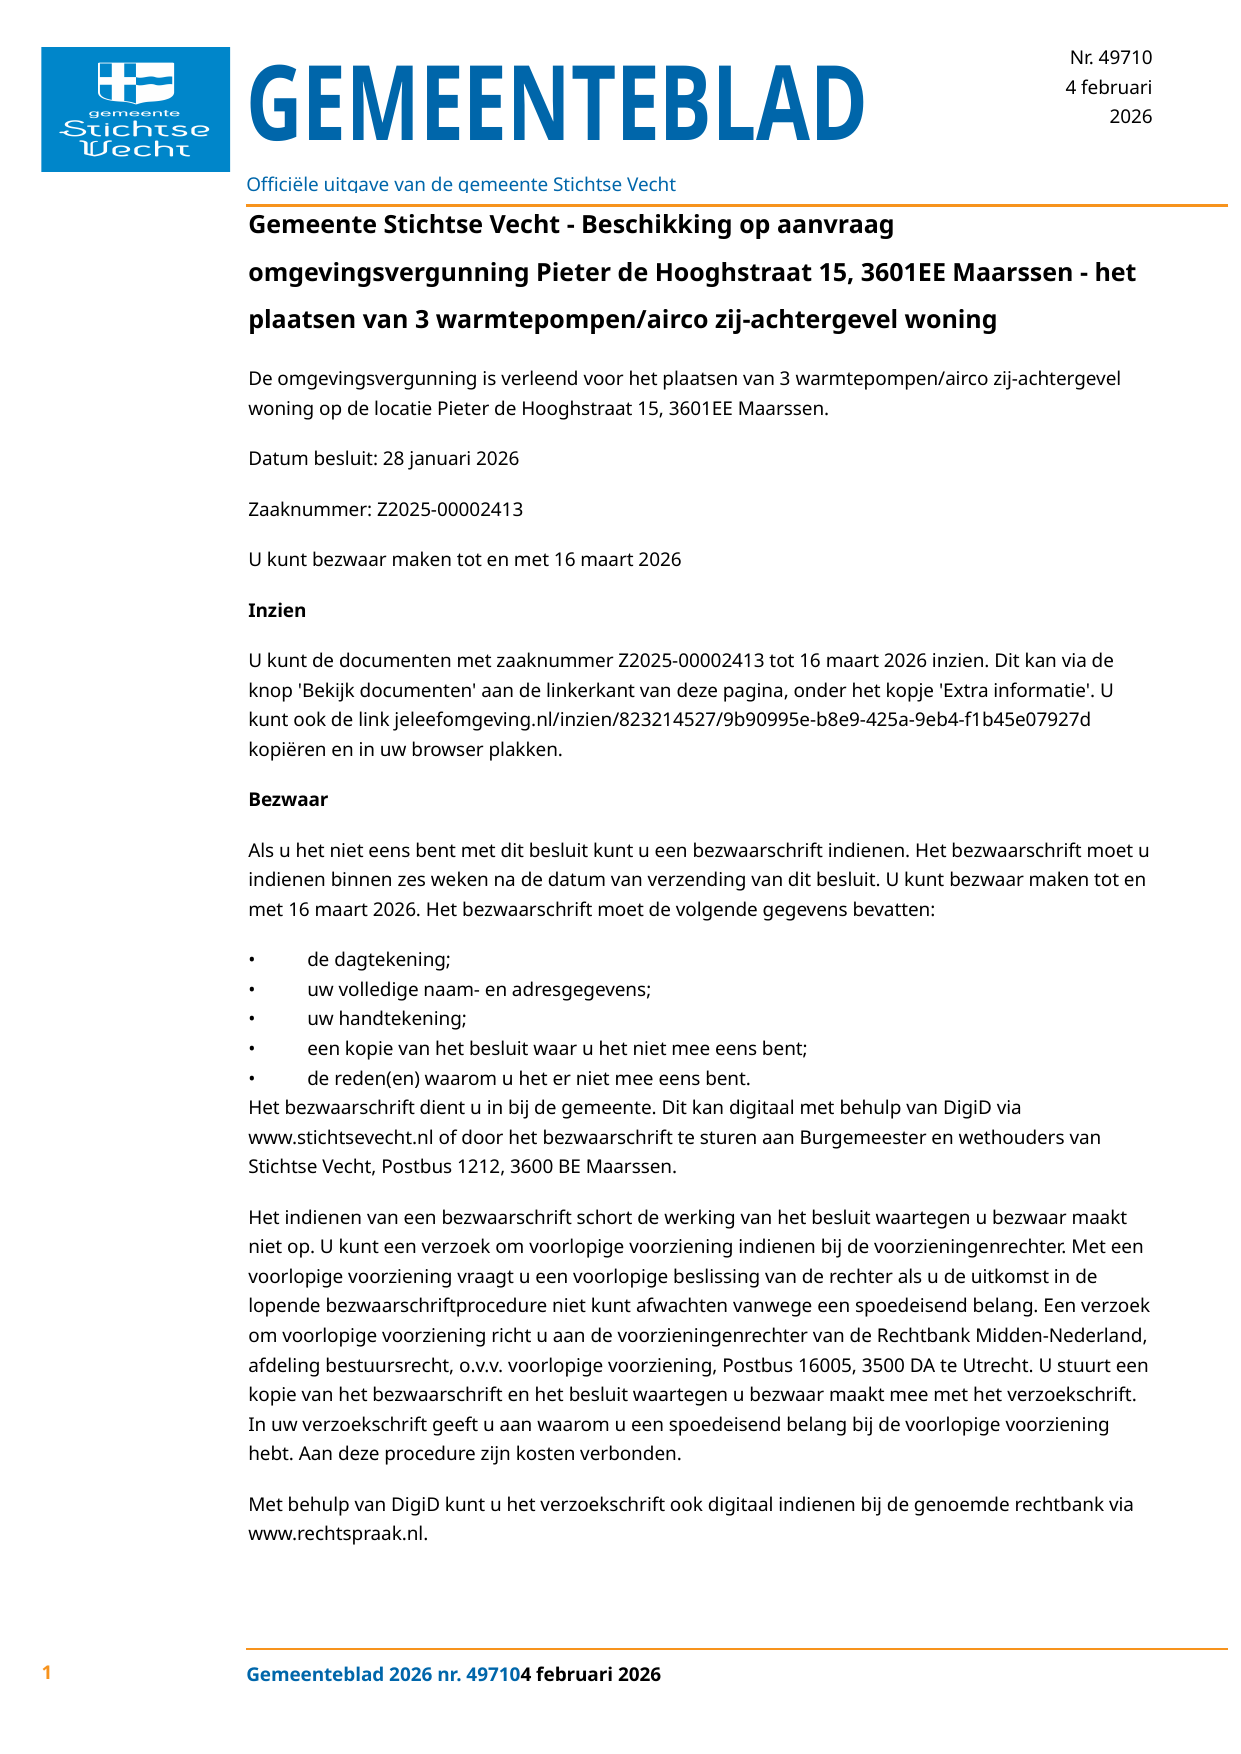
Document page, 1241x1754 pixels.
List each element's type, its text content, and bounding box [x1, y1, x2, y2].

text Als u het niet eens bent met dit besluit kunt u een bezwaarschrift indienen. Het bezwaarschrift moet u indienen binnen zes weken na de datum van verzending van dit besluit. U kunt bezwaar maken tot en met 16 maart 2026. Het bezwaarschrift moet de volgende gegevens bevatten: [248, 837, 1152, 922]
text Datum besluit: 28 januari 2026 [248, 446, 1152, 471]
text Bezwaar [248, 786, 1152, 812]
text Zaaknummer: Z2025-00002413 [248, 496, 1152, 522]
picture [99, 63, 135, 101]
text U kunt de documenten met zaaknummer Z2025-00002413 tot 16 maart 2026 inzien. Dit kan via de knop 'Bekijk documenten' aan de linkerkant van deze pagina, onder het kopje 'Extra informatie'. U kunt ook de link jeleefomgeving.nl/inzien/823214527/9b90995e-b8e9-425a-9eb4-f1b45e07927d kopiëren en in uw browser plakken. [248, 647, 1152, 762]
list de reden(en) waarom u het er niet mee eens bent. [248, 1065, 1152, 1090]
list uw volledige naam- en adresgegevens; [248, 976, 1152, 1002]
text Inzien [248, 597, 1152, 622]
text De omgevingsvergunning is verleend voor het plaatsen van 3 warmtepompen/airco zij-achtergevel woning op de locatie Pieter de Hooghstraat 15, 3601EE Maarssen. [248, 366, 1152, 421]
text Het bezwaarschrift dient u in bij de gemeente. Dit kan digitaal met behulp van DigiD via www.stichtsevecht.nl of door het bezwaarschrift te sturen aan Burgemeester en wethouders van Stichtse Vecht, Postbus 1212, 3600 BE Maarssen. [248, 1094, 1152, 1179]
list een kopie van het besluit waar u het niet mee eens bent; [248, 1035, 1152, 1061]
list uw handtekening; [248, 1006, 1152, 1031]
text U kunt bezwaar maken tot en met 16 maart 2026 [248, 546, 1152, 572]
text Gemeente Stichtse Vecht - Beschikking op aanvraag omgevingsvergunning Pieter de Hooghstraat 15, 3601EE Maarssen - het plaatsen van 3 warmtepompen/airco zij-achtergevel woning [248, 207, 1152, 336]
list de dagtekening; [248, 946, 1152, 972]
text Het indienen van een bezwaarschrift schort de werking van het besluit waartegen u bezwaar maakt niet op. U kunt een verzoek om voorlopige voorziening indienen bij de voorzieningenrechter. Met een voorlopige voorziening vraagt u een voorlopige beslissing van de rechter als u de uitkomst in de lopende bezwaarschriftprocedure niet kunt afwachten vanwege een spoedeisend belang. Een verzoek om voorlopige voorziening richt u aan de voorzieningenrechter van de Rechtbank Midden-Nederland, afdeling bestuursrecht, o.v.v. voorlopige voorziening, Postbus 16005, 3500 DA te Utrecht. U stuurt een kopie van het bezwaarschrift en het besluit waartegen u bezwaar maakt mee met het verzoekschrift. In uw verzoekschrift geeft u aan waarom u een spoedeisend belang bij de voorlopige voorziening hebt. Aan deze procedure zijn kosten verbonden. [248, 1204, 1152, 1466]
picture [137, 63, 174, 103]
text Met behulp van DigiD kunt u het verzoekschrift ook digitaal indienen bij de genoemde rechtbank via www.rechtspraak.nl. [248, 1491, 1152, 1546]
